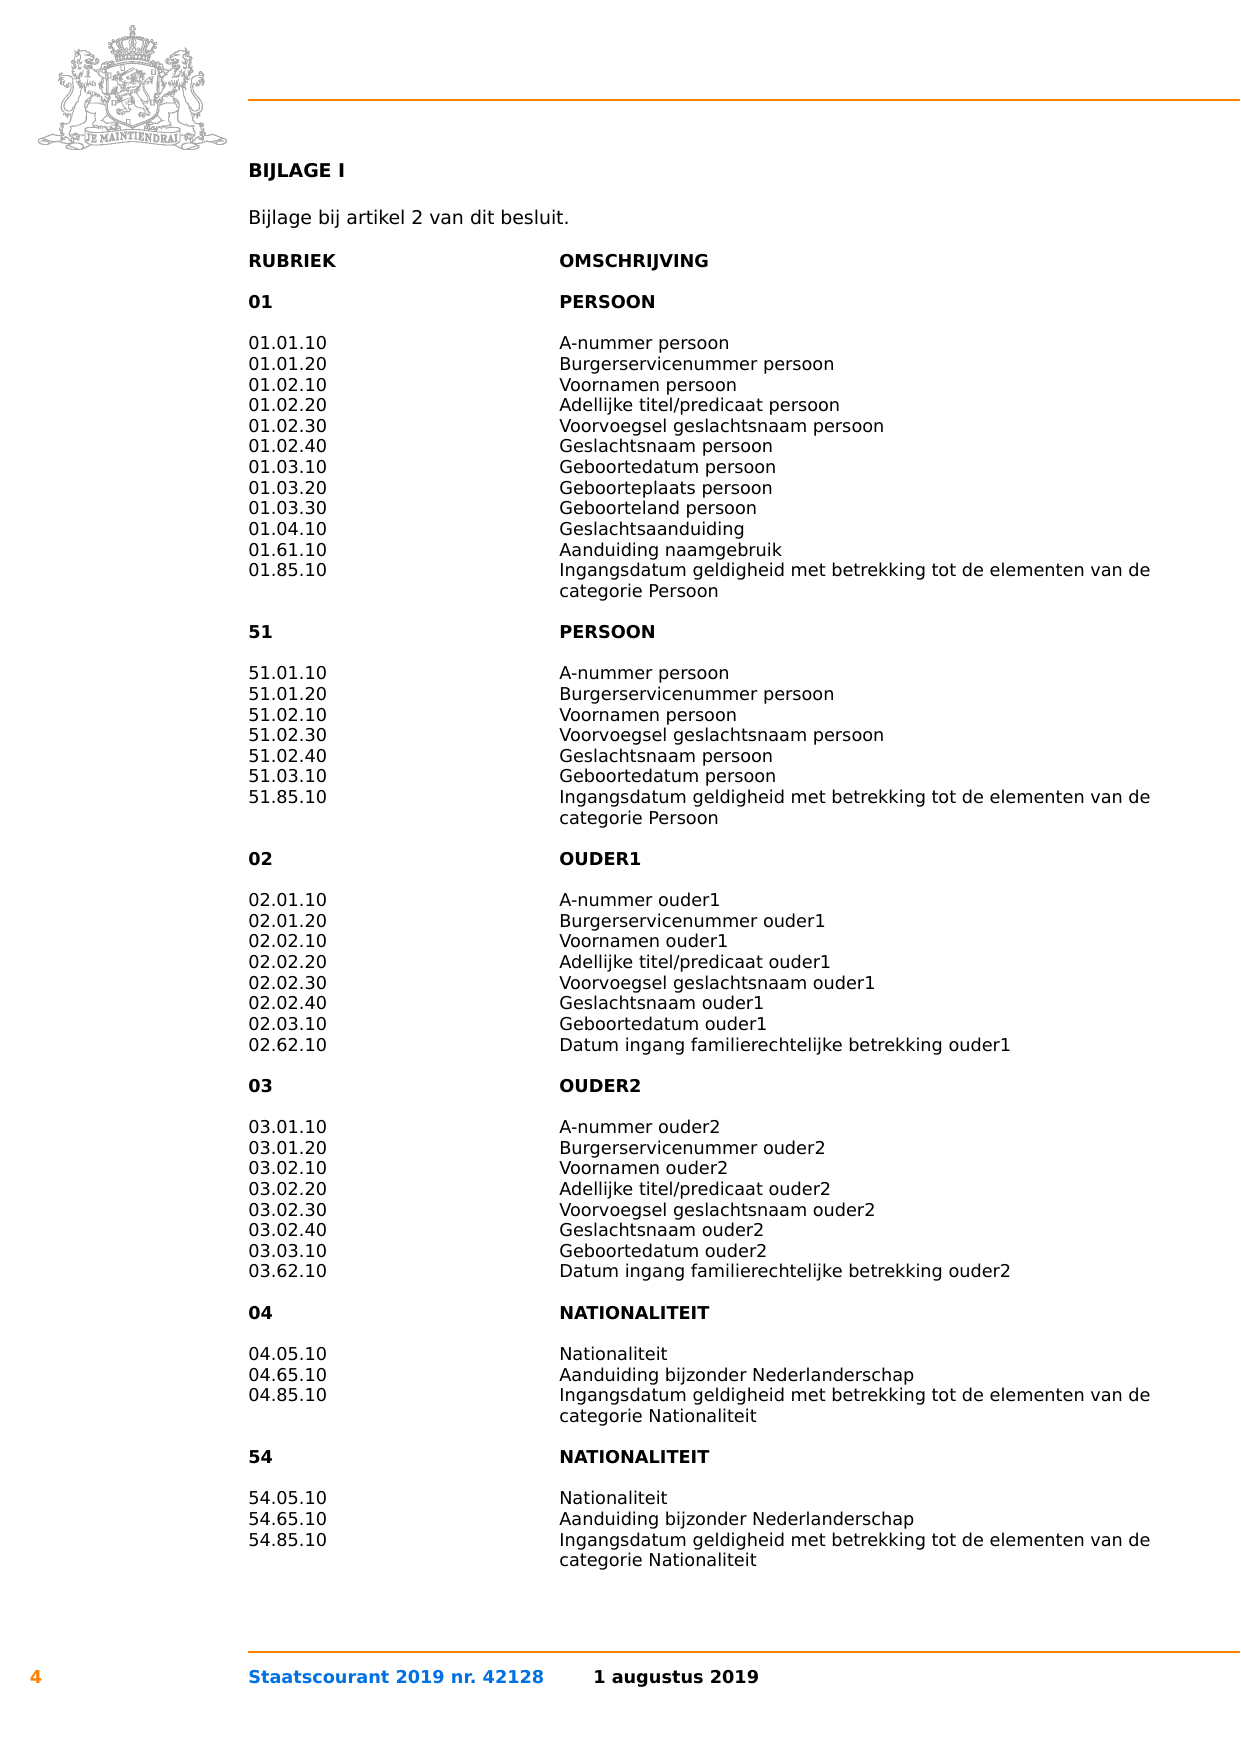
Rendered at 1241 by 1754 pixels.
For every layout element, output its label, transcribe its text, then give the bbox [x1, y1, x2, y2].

picture [38, 25, 227, 150]
table_cell Voorvoegsel geslachtsnaam persoon [553, 725, 1163, 746]
table_cell Burgerservicenummer persoon [553, 354, 1163, 374]
table_cell Geslachtsnaam ouder1 [553, 993, 1163, 1014]
table_cell [248, 643, 553, 663]
table_cell Datum ingang familierechtelijke betrekking ouder2 [553, 1261, 1163, 1282]
table_cell 54 [248, 1447, 553, 1468]
table_cell 03.02.20 [248, 1179, 553, 1199]
table_cell PERSOON [553, 292, 1163, 313]
table_cell 03.03.10 [248, 1241, 553, 1261]
table_cell 04.85.10 [248, 1385, 553, 1426]
table_cell 51.03.10 [248, 766, 553, 787]
table_cell NATIONALITEIT [553, 1447, 1163, 1468]
table_cell Voorvoegsel geslachtsnaam persoon [553, 416, 1163, 436]
table_cell 54.65.10 [248, 1509, 553, 1529]
table_cell [248, 1282, 553, 1303]
table_cell 51.01.20 [248, 684, 553, 704]
table_cell 01.61.10 [248, 540, 553, 560]
subtitle BIJLAGE I [248, 160, 1163, 182]
table_cell 03.02.40 [248, 1220, 553, 1241]
table_cell Adellijke titel/predicaat persoon [553, 395, 1163, 416]
table_cell [553, 1571, 1163, 1591]
table_cell Ingangsdatum geldigheid met betrekking tot de elementen van de categorie Persoon [553, 560, 1163, 601]
table_cell 01.03.20 [248, 478, 553, 498]
table_cell 02.02.40 [248, 993, 553, 1014]
table_cell Aanduiding bijzonder Nederlanderschap [553, 1509, 1163, 1529]
table_cell [248, 1426, 553, 1447]
table_cell 51.01.10 [248, 663, 553, 684]
table_cell 01.01.10 [248, 333, 553, 354]
table_cell Burgerservicenummer ouder2 [553, 1138, 1163, 1158]
table_cell Voornamen persoon [553, 375, 1163, 395]
table_header OMSCHRIJVING [553, 251, 1163, 271]
table_cell 04 [248, 1303, 553, 1323]
table_cell 03.02.10 [248, 1158, 553, 1179]
table_cell OUDER1 [553, 849, 1163, 869]
table_cell 02.02.10 [248, 931, 553, 952]
table_cell Geslachtsnaam persoon [553, 746, 1163, 766]
table_cell [553, 1282, 1163, 1303]
table_cell [553, 1426, 1163, 1447]
table_cell 51 [248, 622, 553, 643]
table_cell Geboortedatum ouder2 [553, 1241, 1163, 1261]
table_cell 03.02.30 [248, 1200, 553, 1220]
table_cell A-nummer persoon [553, 663, 1163, 684]
table_cell [553, 1468, 1163, 1488]
table_cell NATIONALITEIT [553, 1303, 1163, 1323]
table_cell 01 [248, 292, 553, 313]
table_cell 02.02.30 [248, 973, 553, 993]
table_cell [553, 828, 1163, 849]
table_cell [248, 1468, 553, 1488]
table_cell [553, 1055, 1163, 1076]
table_cell 02.02.20 [248, 952, 553, 973]
table_cell Nationaliteit [553, 1344, 1163, 1364]
table_cell Geboorteplaats persoon [553, 478, 1163, 498]
table_cell [248, 313, 553, 333]
table_cell 02.03.10 [248, 1014, 553, 1034]
table_cell 54.85.10 [248, 1530, 553, 1571]
table_cell 01.03.10 [248, 457, 553, 478]
table_cell Geboortedatum persoon [553, 457, 1163, 478]
table_cell 03.01.10 [248, 1117, 553, 1138]
table_cell [553, 870, 1163, 890]
table_cell [553, 643, 1163, 663]
table_cell 01.04.10 [248, 519, 553, 539]
table_cell A-nummer persoon [553, 333, 1163, 354]
table_cell 03.62.10 [248, 1261, 553, 1282]
table_cell 01.02.30 [248, 416, 553, 436]
table_cell 01.02.20 [248, 395, 553, 416]
table_cell Ingangsdatum geldigheid met betrekking tot de elementen van de categorie Nationaliteit [553, 1385, 1163, 1426]
table_cell Aanduiding bijzonder Nederlanderschap [553, 1365, 1163, 1385]
table_cell A-nummer ouder1 [553, 890, 1163, 911]
table_cell 03.01.20 [248, 1138, 553, 1158]
table_cell Adellijke titel/predicaat ouder1 [553, 952, 1163, 973]
table_cell Ingangsdatum geldigheid met betrekking tot de elementen van de categorie Persoon [553, 787, 1163, 828]
table_cell Aanduiding naamgebruik [553, 540, 1163, 560]
table_cell 01.03.30 [248, 498, 553, 519]
table_cell [248, 828, 553, 849]
table_cell [248, 271, 553, 292]
table_cell PERSOON [553, 622, 1163, 643]
table_cell Voornamen persoon [553, 705, 1163, 725]
table_cell Geboortedatum ouder1 [553, 1014, 1163, 1034]
table_cell Ingangsdatum geldigheid met betrekking tot de elementen van de categorie Nationaliteit [553, 1530, 1163, 1571]
table_cell A-nummer ouder2 [553, 1117, 1163, 1138]
table_cell [553, 1096, 1163, 1117]
table_cell Burgerservicenummer ouder1 [553, 911, 1163, 931]
table_cell [248, 1323, 553, 1344]
table_cell 01.02.40 [248, 436, 553, 457]
table_cell Voorvoegsel geslachtsnaam ouder1 [553, 973, 1163, 993]
table_cell Datum ingang familierechtelijke betrekking ouder1 [553, 1035, 1163, 1055]
table_cell 54.05.10 [248, 1488, 553, 1509]
table_cell Geboortedatum persoon [553, 766, 1163, 787]
table_cell Voorvoegsel geslachtsnaam ouder2 [553, 1200, 1163, 1220]
table_cell 01.01.20 [248, 354, 553, 374]
table_cell [553, 271, 1163, 292]
table_cell 51.85.10 [248, 787, 553, 828]
table_cell 51.02.40 [248, 746, 553, 766]
table_cell [248, 870, 553, 890]
table_header RUBRIEK [248, 251, 553, 271]
table_cell [248, 1571, 553, 1591]
table_cell [553, 601, 1163, 622]
table_cell [553, 1323, 1163, 1344]
table_cell Voornamen ouder2 [553, 1158, 1163, 1179]
table_cell 04.05.10 [248, 1344, 553, 1364]
table_cell [248, 1055, 553, 1076]
table_cell 01.02.10 [248, 375, 553, 395]
table_cell Geslachtsnaam persoon [553, 436, 1163, 457]
table_cell Geslachtsnaam ouder2 [553, 1220, 1163, 1241]
table_cell 51.02.30 [248, 725, 553, 746]
table_cell OUDER2 [553, 1076, 1163, 1096]
table_cell 01.85.10 [248, 560, 553, 601]
table_cell Geslachtsaanduiding [553, 519, 1163, 539]
table_cell Geboorteland persoon [553, 498, 1163, 519]
table_cell Nationaliteit [553, 1488, 1163, 1509]
table_cell Burgerservicenummer persoon [553, 684, 1163, 704]
table_cell [248, 1096, 553, 1117]
table_cell 02.62.10 [248, 1035, 553, 1055]
table_cell 02.01.10 [248, 890, 553, 911]
table_cell 02.01.20 [248, 911, 553, 931]
table_cell [553, 313, 1163, 333]
table_cell Voornamen ouder1 [553, 931, 1163, 952]
table_cell 04.65.10 [248, 1365, 553, 1385]
table_cell Adellijke titel/predicaat ouder2 [553, 1179, 1163, 1199]
table_cell 51.02.10 [248, 705, 553, 725]
table_cell [248, 601, 553, 622]
text Bijlage bij artikel 2 van dit besluit. [248, 207, 1163, 229]
table_cell 02 [248, 849, 553, 869]
table_cell 03 [248, 1076, 553, 1096]
